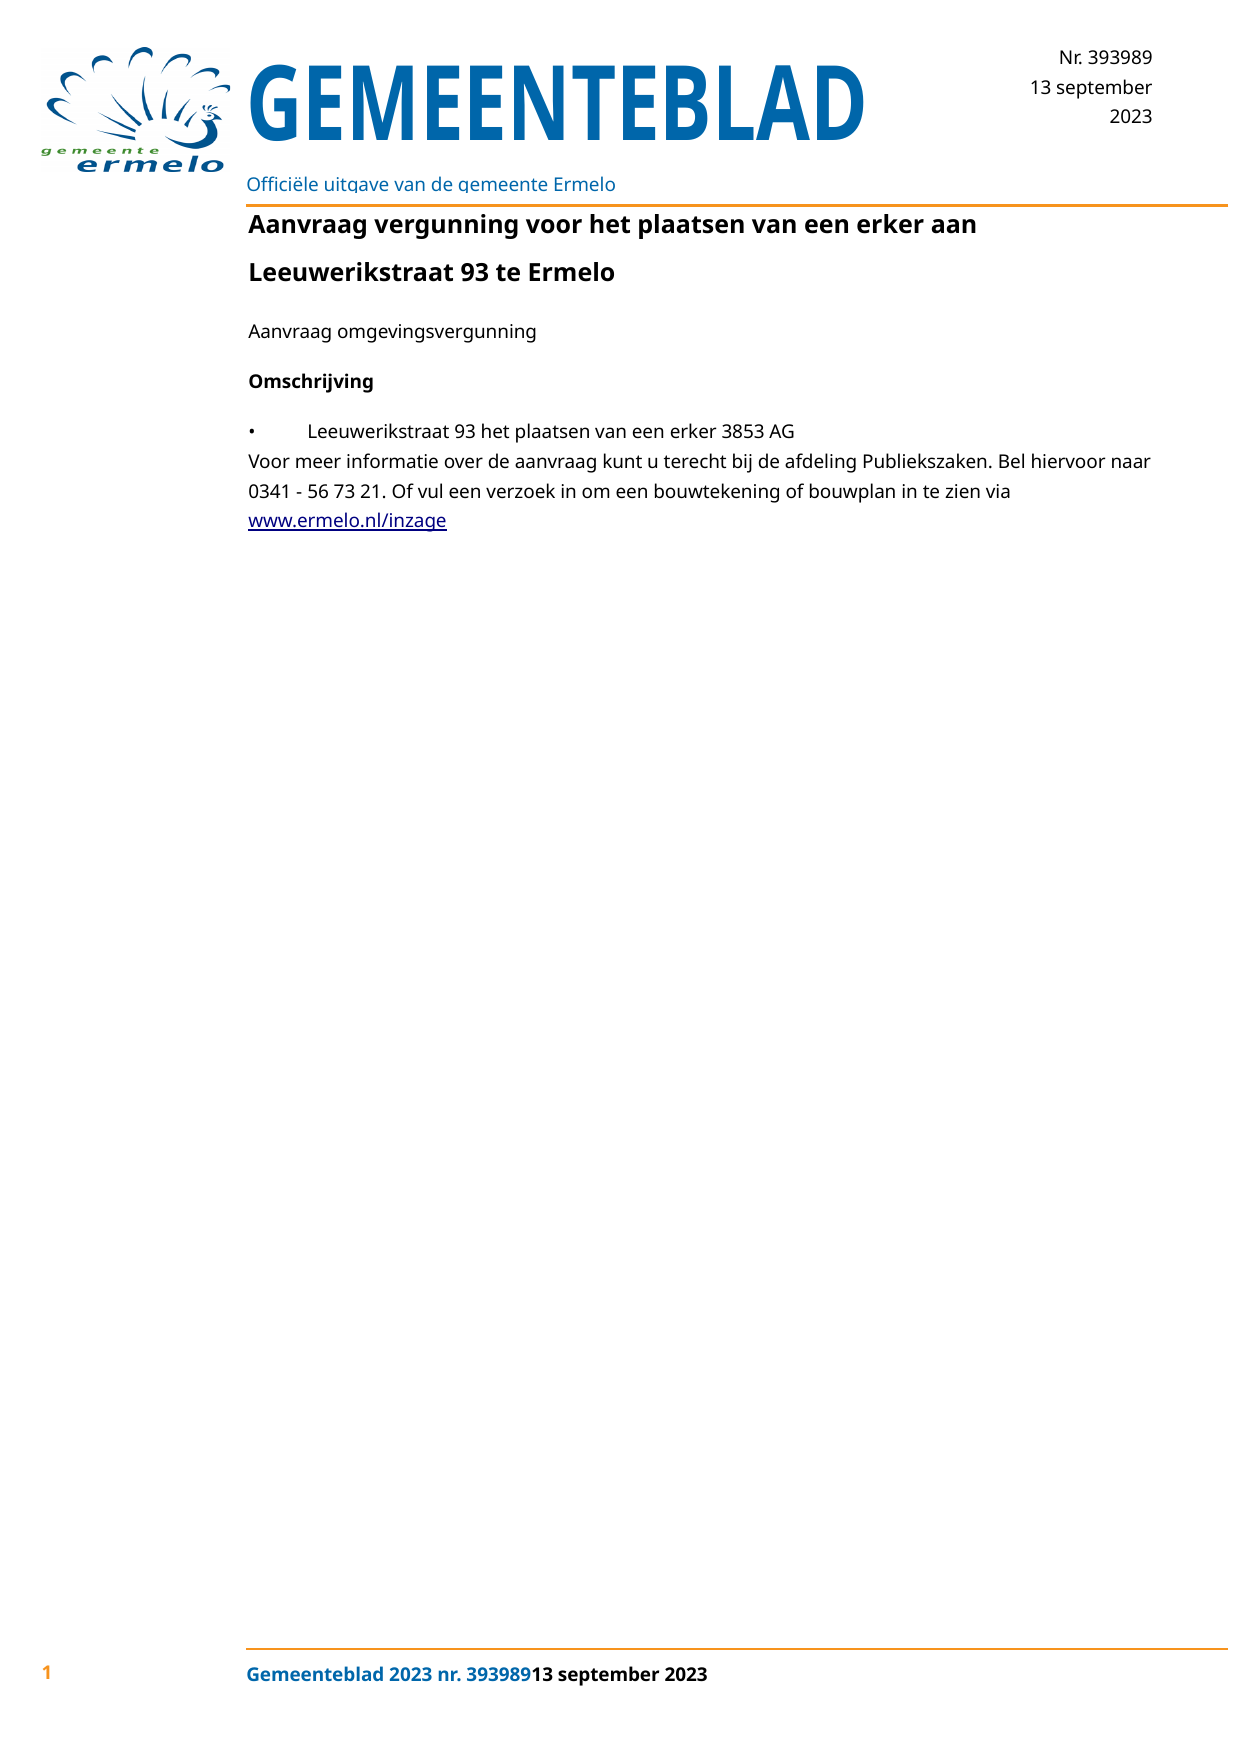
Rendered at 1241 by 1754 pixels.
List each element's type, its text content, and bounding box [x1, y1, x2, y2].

text Aanvraag omgevingsvergunning [248, 318, 1152, 344]
text Voor meer informatie over de aanvraag kunt u terecht bij de afdeling Publiekszaken. Bel hiervoor naar 0341 - 56 73 21. Of vul een verzoek in om een bouwtekening of bouwplan in te zien via www.ermelo.nl/inzage [248, 448, 1152, 533]
picture [41, 47, 231, 172]
text Omschrijving [248, 368, 1152, 394]
list Leeuwerikstraat 93 het plaatsen van een erker 3853 AG [248, 419, 1152, 444]
text Aanvraag vergunning voor het plaatsen van een erker aan Leeuwerikstraat 93 te Ermelo [248, 207, 1152, 288]
